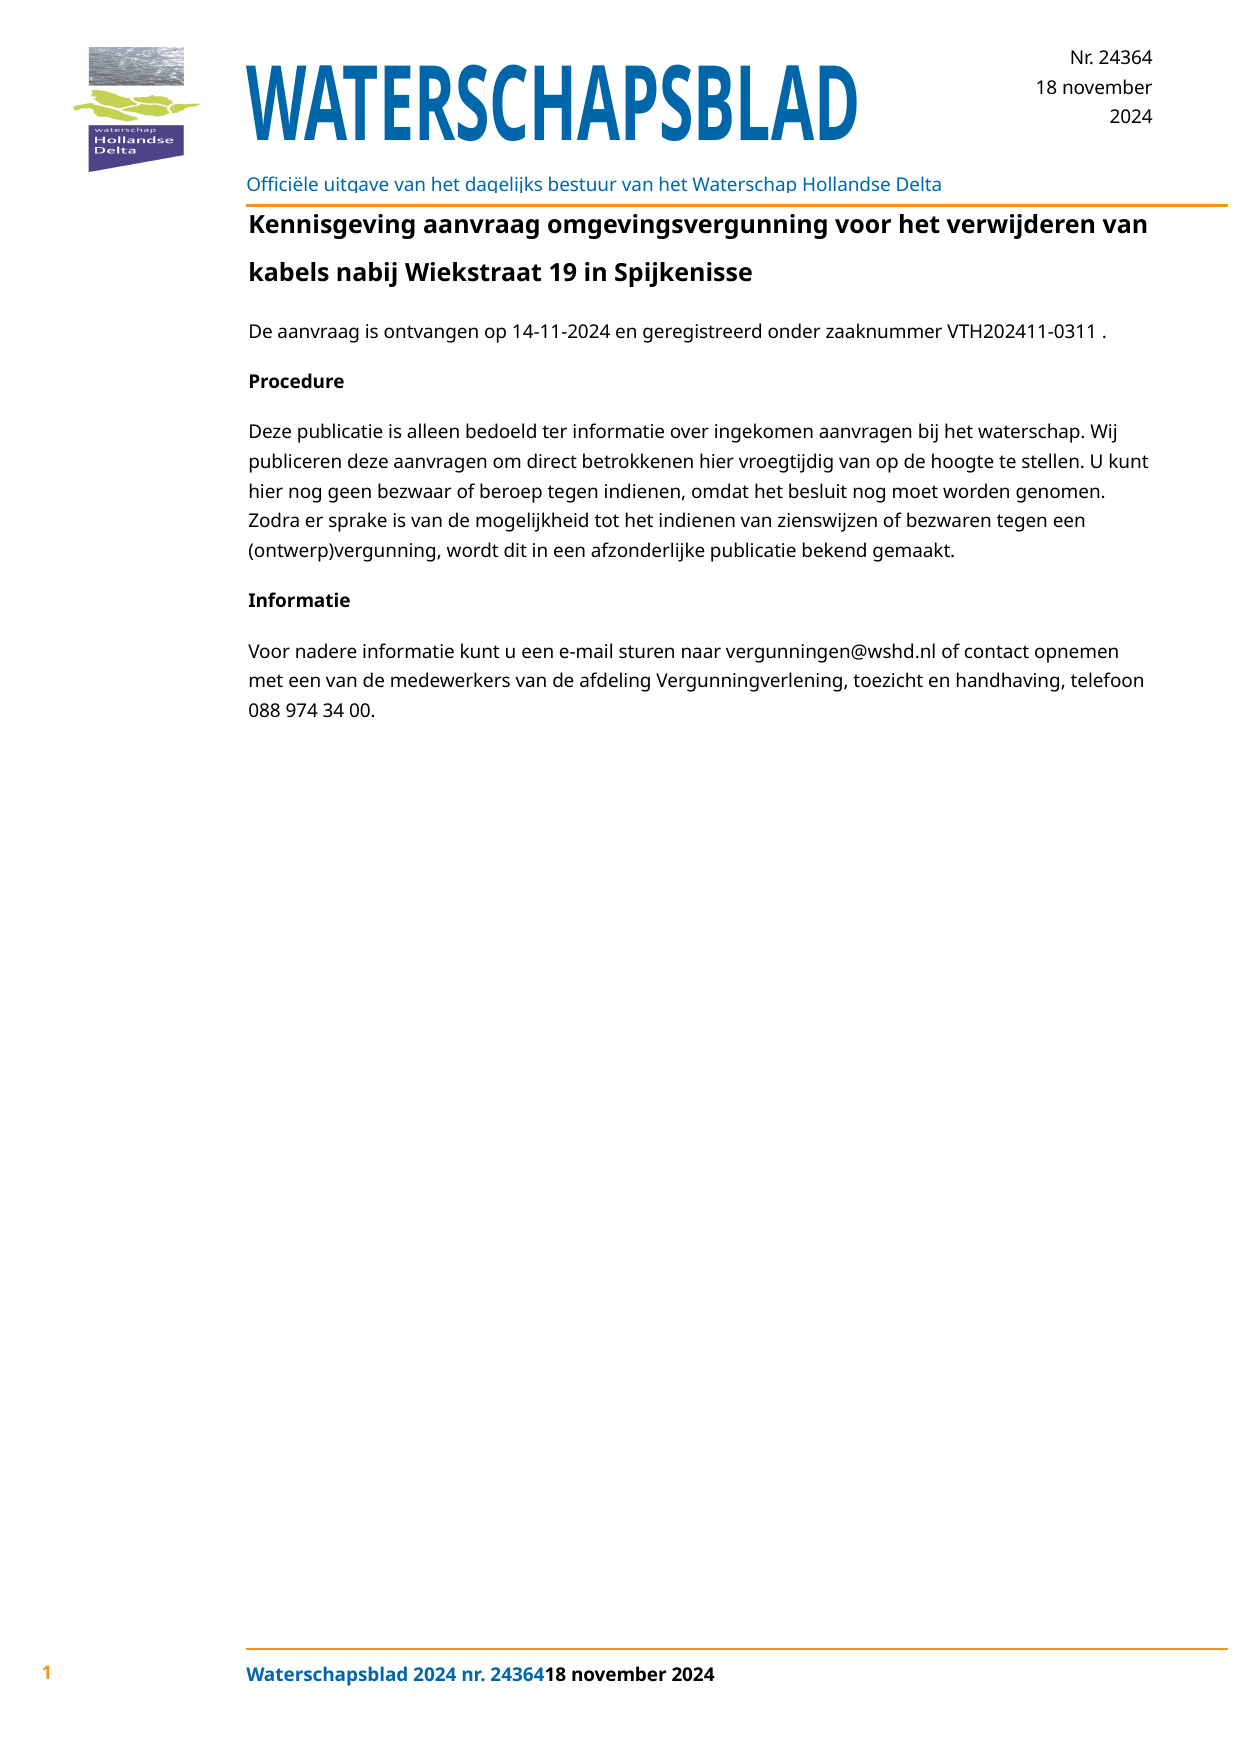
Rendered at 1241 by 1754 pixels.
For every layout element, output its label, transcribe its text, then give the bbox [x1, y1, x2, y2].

text Deze publicatie is alleen bedoeld ter informatie over ingekomen aanvragen bij het waterschap. Wij publiceren deze aanvragen om direct betrokkenen hier vroegtijdig van op de hoogte te stellen. U kunt hier nog geen bezwaar of beroep tegen indienen, omdat het besluit nog moet worden genomen. Zodra er sprake is van de mogelijkheid tot het indienen van zienswijzen of bezwaren tegen een (ontwerp)vergunning, wordt dit in een afzonderlijke publicatie bekend gemaakt. [248, 419, 1152, 563]
text De aanvraag is ontvangen op 14-11-2024 en geregistreerd onder zaaknummer VTH202411-0311 . [248, 318, 1152, 344]
text Kennisgeving aanvraag omgevingsvergunning voor het verwijderen van kabels nabij Wiekstraat 19 in Spijkenisse [248, 207, 1152, 288]
picture [41, 47, 231, 172]
text Voor nadere informatie kunt u een e-mail sturen naar vergunningen@wshd.nl of contact opnemen met een van de medewerkers van de afdeling Vergunningverlening, toezicht en handhaving, telefoon 088 974 34 00. [248, 638, 1152, 723]
text Procedure [248, 368, 1152, 394]
text Informatie [248, 587, 1152, 613]
